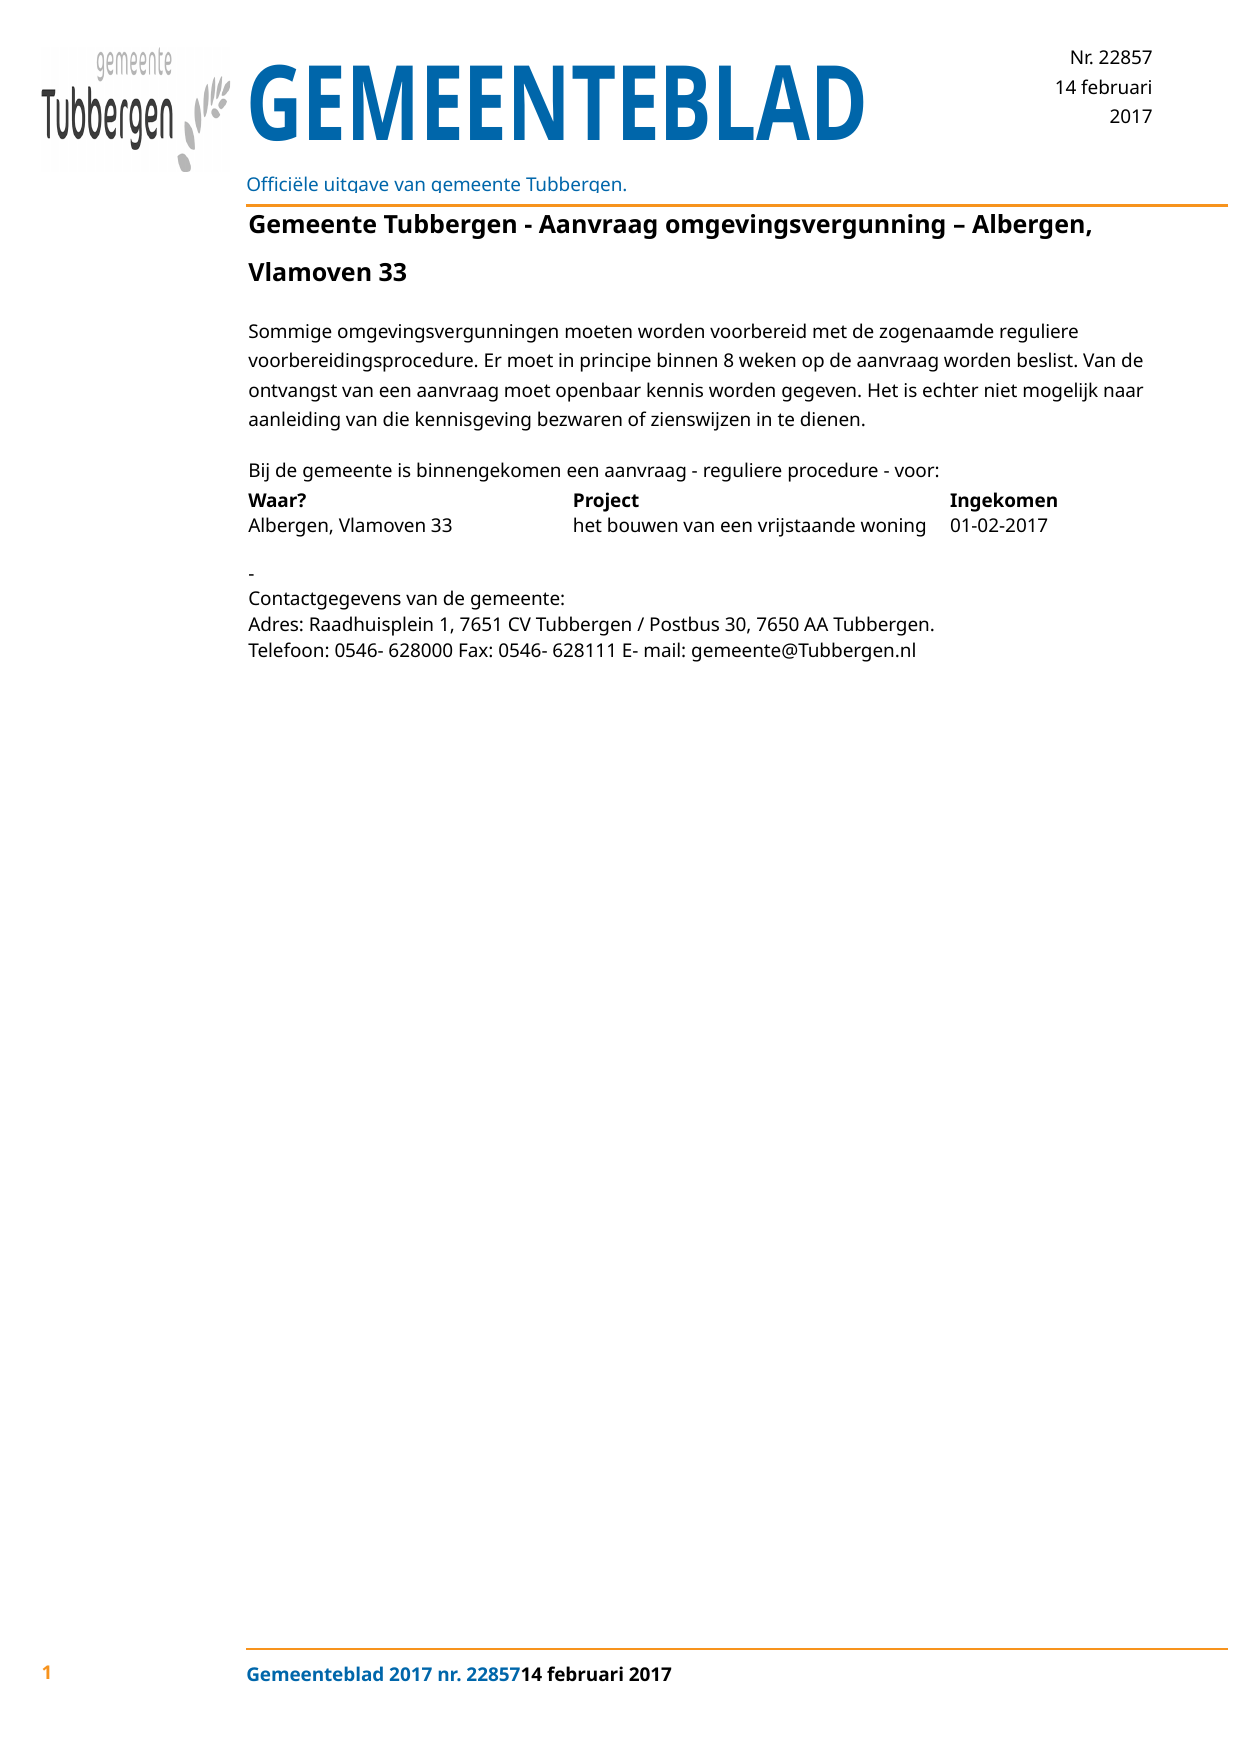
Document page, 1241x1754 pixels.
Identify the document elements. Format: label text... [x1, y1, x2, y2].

table_cell 01-02-2017 [950, 513, 1152, 538]
table_header Ingekomen [950, 487, 1152, 512]
table_header Project [573, 487, 950, 512]
text - [248, 560, 1152, 585]
text Contactgegevens van de gemeente: [248, 585, 1152, 611]
table_cell het bouwen van een vrijstaande woning [573, 513, 950, 538]
text Gemeente Tubbergen - Aanvraag omgevingsvergunning – Albergen, Vlamoven 33 [248, 207, 1152, 288]
text Adres: Raadhuisplein 1, 7651 CV Tubbergen / Postbus 30, 7650 AA Tubbergen. [248, 611, 1152, 637]
table_header Waar? [248, 487, 573, 512]
text Bij de gemeente is binnengekomen een aanvraag - reguliere procedure - voor: [248, 457, 1152, 483]
text Telefoon: 0546- 628000 Fax: 0546- 628111 E- mail: gemeente@Tubbergen.nl [248, 637, 1152, 663]
table_cell Albergen, Vlamoven 33 [248, 513, 573, 538]
text Sommige omgevingsvergunningen moeten worden voorbereid met de zogenaamde reguliere voorbereidingsprocedure. Er moet in principe binnen 8 weken op de aanvraag worden beslist. Van de ontvangst van een aanvraag moet openbaar kennis worden gegeven. Het is echter niet mogelijk naar aanleiding van die kennisgeving bezwaren of zienswijzen in te dienen. [248, 318, 1152, 432]
picture [41, 47, 231, 172]
